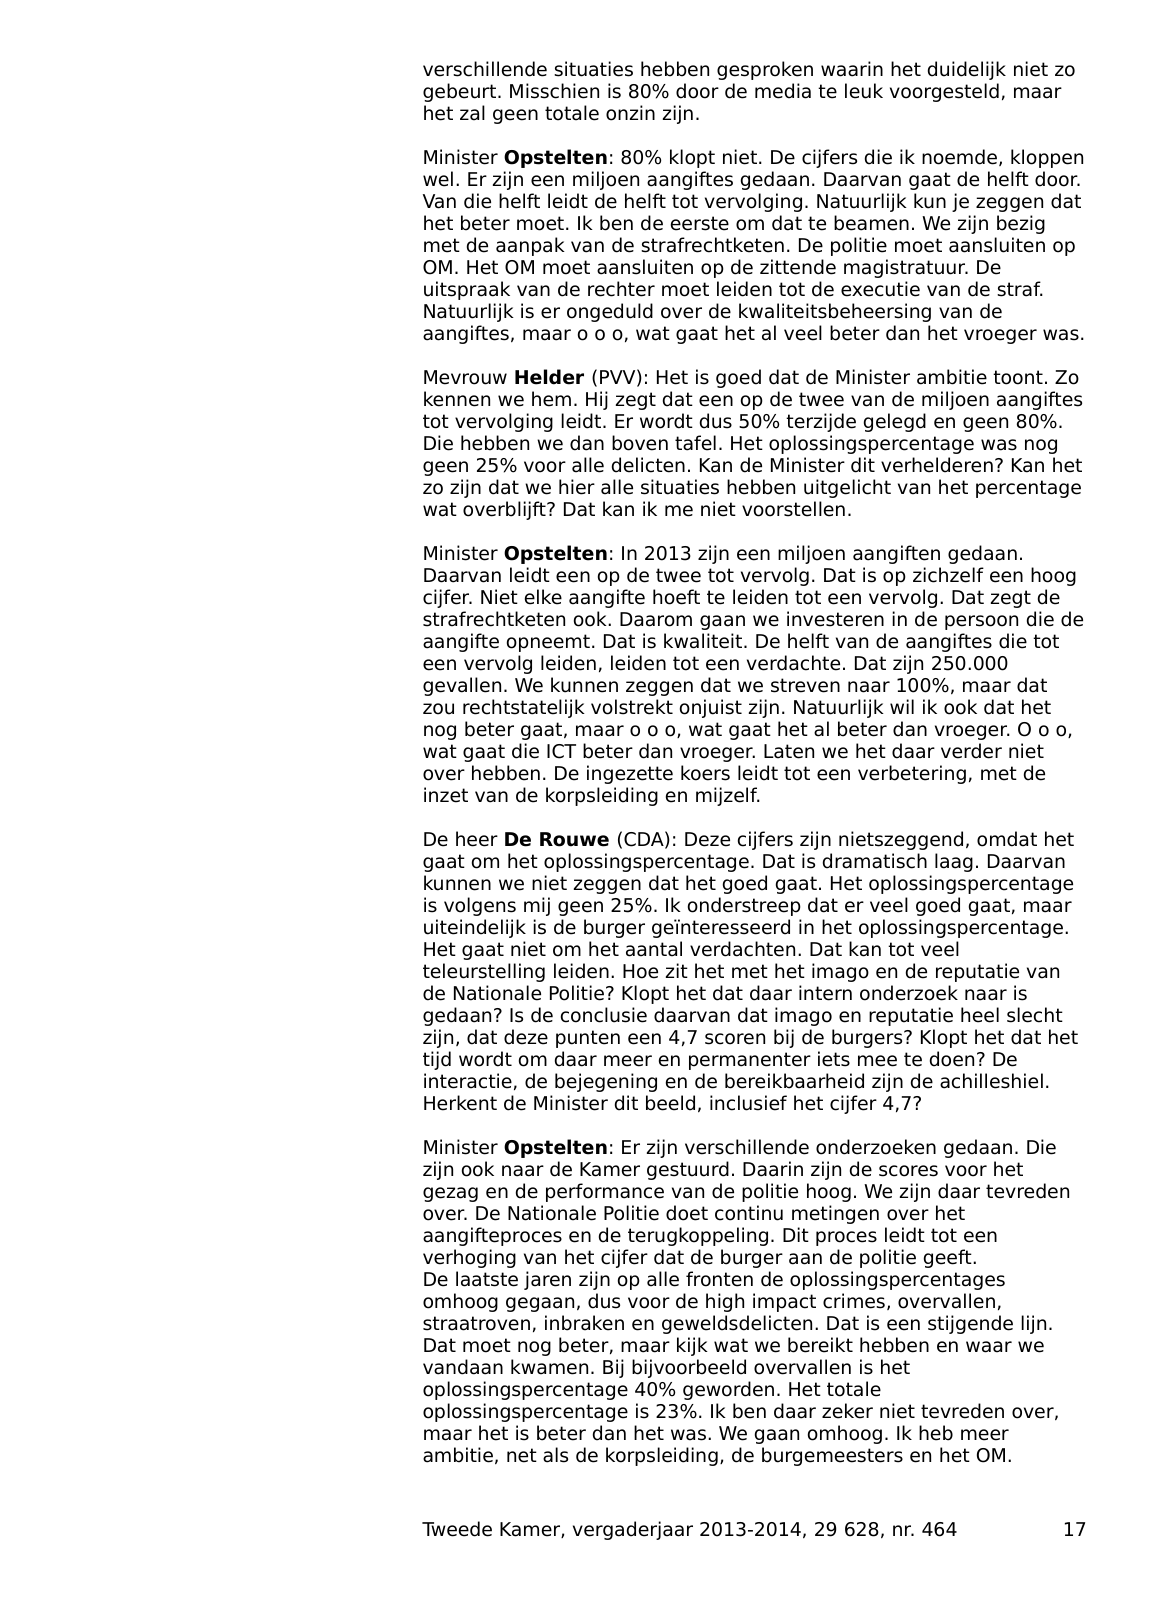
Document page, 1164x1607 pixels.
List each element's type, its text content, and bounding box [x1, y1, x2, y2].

text Minister Opstelten: Er zijn verschillende onderzoeken gedaan. Die zijn ook naar de Kamer gestuurd. Daarin zijn de scores voor het gezag en de performance van de politie hoog. We zijn daar tevreden over. De Nationale Politie doet continu metingen over het aangifteproces en de terugkoppeling. Dit proces leidt tot een verhoging van het cijfer dat de burger aan de politie geeft. [422, 1137, 1087, 1269]
text De laatste jaren zijn op alle fronten de oplossingspercentages omhoog gegaan, dus voor de high impact crimes, overvallen, straatroven, inbraken en geweldsdelicten. Dat is een stijgende lijn. Dat moet nog beter, maar kijk wat we bereikt hebben en waar we vandaan kwamen. Bij bijvoorbeeld overvallen is het oplossingspercentage 40% geworden. Het totale oplossingspercentage is 23%. Ik ben daar zeker niet tevreden over, maar het is beter dan het was. We gaan omhoog. Ik heb meer ambitie, net als de korpsleiding, de burgemeesters en het OM. [422, 1269, 1087, 1467]
text Mevrouw Helder (PVV): Het is goed dat de Minister ambitie toont. Zo kennen we hem. Hij zegt dat een op de twee van de miljoen aangiftes tot vervolging leidt. Er wordt dus 50% terzijde gelegd en geen 80%. Die hebben we dan boven tafel. Het oplossingspercentage was nog geen 25% voor alle delicten. Kan de Minister dit verhelderen? Kan het zo zijn dat we hier alle situaties hebben uitgelicht van het percentage wat overblijft? Dat kan ik me niet voorstellen. [422, 367, 1087, 521]
text Minister Opstelten: 80% klopt niet. De cijfers die ik noemde, kloppen wel. Er zijn een miljoen aangiftes gedaan. Daarvan gaat de helft door. Van die helft leidt de helft tot vervolging. Natuurlijk kun je zeggen dat het beter moet. Ik ben de eerste om dat te beamen. We zijn bezig met de aanpak van de strafrechtketen. De politie moet aansluiten op OM. Het OM moet aansluiten op de zittende magistratuur. De uitspraak van de rechter moet leiden tot de executie van de straf. Natuurlijk is er ongeduld over de kwaliteitsbeheersing van de aangiftes, maar o o o, wat gaat het al veel beter dan het vroeger was. [422, 147, 1087, 345]
text Minister Opstelten: In 2013 zijn een miljoen aangiften gedaan. Daarvan leidt een op de twee tot vervolg. Dat is op zichzelf een hoog cijfer. Niet elke aangifte hoeft te leiden tot een vervolg. Dat zegt de strafrechtketen ook. Daarom gaan we investeren in de persoon die de aangifte opneemt. Dat is kwaliteit. De helft van de aangiftes die tot een vervolg leiden, leiden tot een verdachte. Dat zijn 250.000 gevallen. We kunnen zeggen dat we streven naar 100%, maar dat zou rechtstatelijk volstrekt onjuist zijn. Natuurlijk wil ik ook dat het nog beter gaat, maar o o o, wat gaat het al beter dan vroeger. O o o, wat gaat die ICT beter dan vroeger. Laten we het daar verder niet over hebben. De ingezette koers leidt tot een verbetering, met de inzet van de korpsleiding en mijzelf. [422, 543, 1087, 807]
text verschillende situaties hebben gesproken waarin het duidelijk niet zo gebeurt. Misschien is 80% door de media te leuk voorgesteld, maar het zal geen totale onzin zijn. [422, 59, 1087, 125]
text De heer De Rouwe (CDA): Deze cijfers zijn nietszeggend, omdat het gaat om het oplossingspercentage. Dat is dramatisch laag. Daarvan kunnen we niet zeggen dat het goed gaat. Het oplossingspercentage is volgens mij geen 25%. Ik onderstreep dat er veel goed gaat, maar uiteindelijk is de burger geïnteresseerd in het oplossingspercentage. Het gaat niet om het aantal verdachten. Dat kan tot veel teleurstelling leiden. Hoe zit het met het imago en de reputatie van de Nationale Politie? Klopt het dat daar intern onderzoek naar is gedaan? Is de conclusie daarvan dat imago en reputatie heel slecht zijn, dat deze punten een 4,7 scoren bij de burgers? Klopt het dat het tijd wordt om daar meer en permanenter iets mee te doen? De interactie, de bejegening en de bereikbaarheid zijn de achilleshiel. Herkent de Minister dit beeld, inclusief het cijfer 4,7? [422, 829, 1087, 1115]
